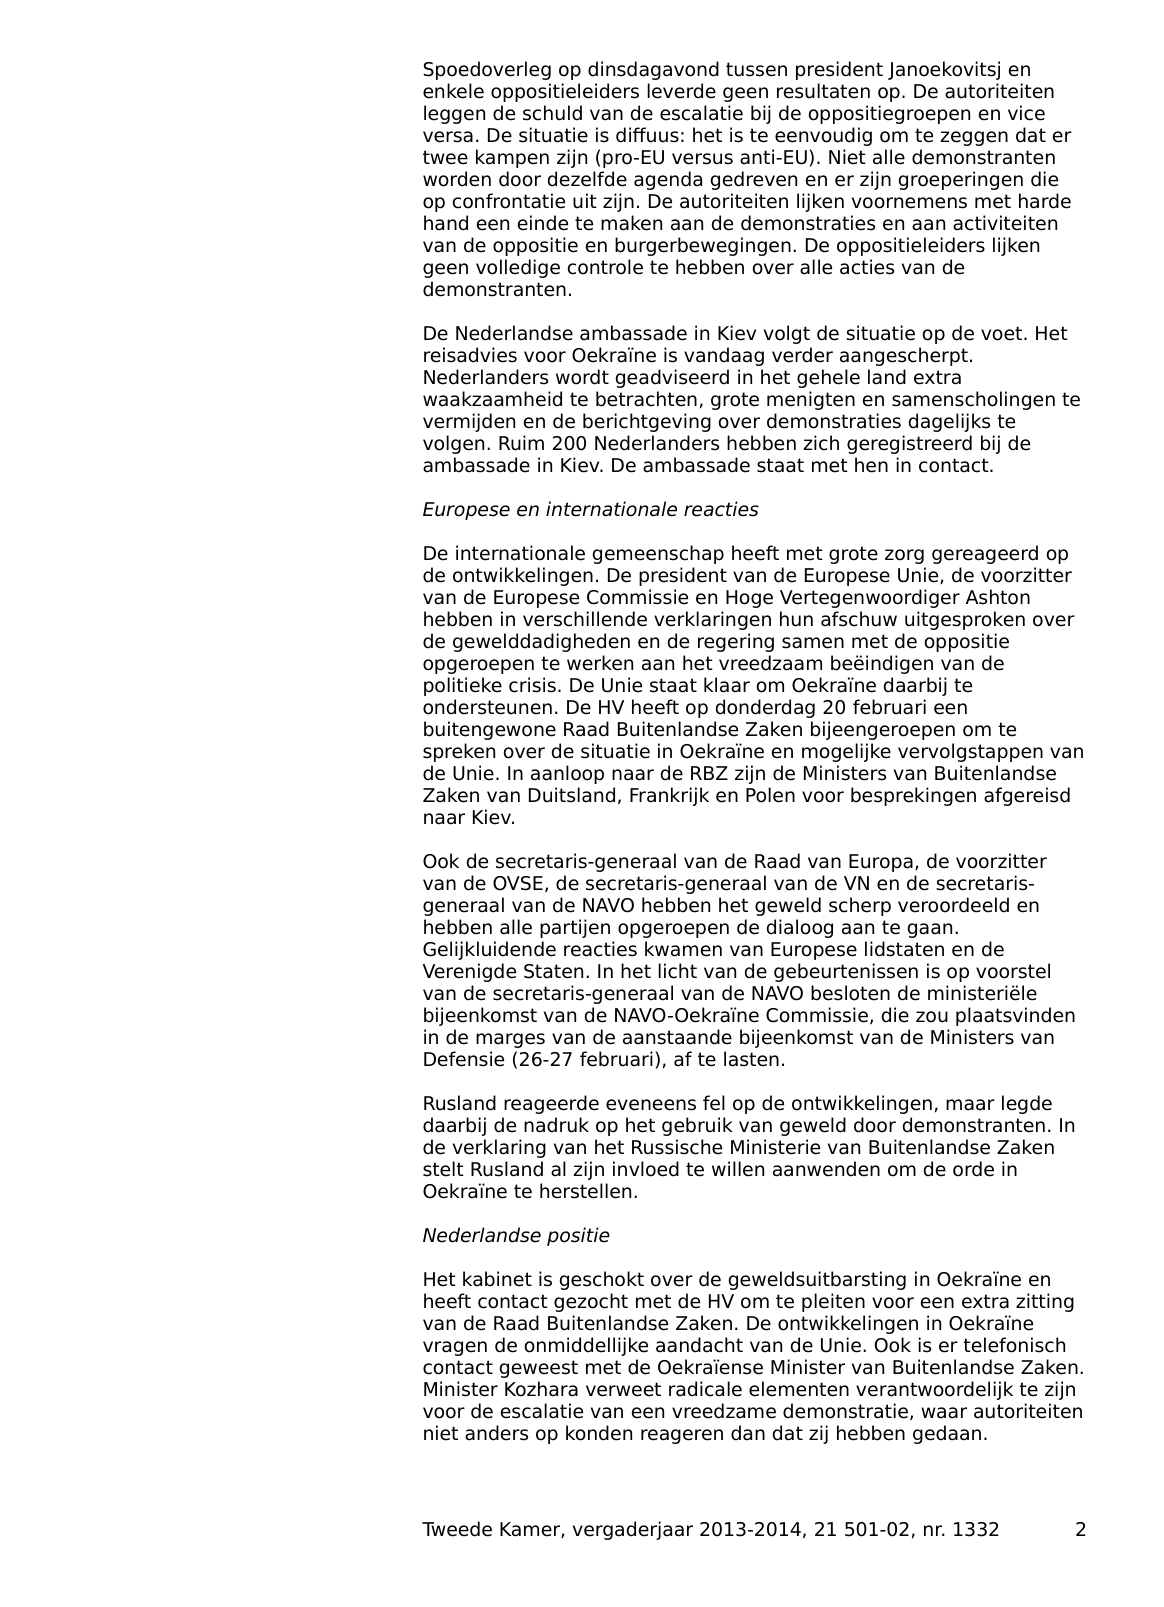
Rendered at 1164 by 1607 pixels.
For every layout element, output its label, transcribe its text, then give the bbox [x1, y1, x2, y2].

text De internationale gemeenschap heeft met grote zorg gereageerd op de ontwikkelingen. De president van de Europese Unie, de voorzitter van de Europese Commissie en Hoge Vertegenwoordiger Ashton hebben in verschillende verklaringen hun afschuw uitgesproken over de gewelddadigheden en de regering samen met de oppositie opgeroepen te werken aan het vreedzaam beëindigen van de politieke crisis. De Unie staat klaar om Oekraïne daarbij te ondersteunen. De HV heeft op donderdag 20 februari een buitengewone Raad Buitenlandse Zaken bijeengeroepen om te spreken over de situatie in Oekraïne en mogelijke vervolgstappen van de Unie. In aanloop naar de RBZ zijn de Ministers van Buitenlandse Zaken van Duitsland, Frankrijk en Polen voor besprekingen afgereisd naar Kiev. [422, 543, 1087, 829]
text De Nederlandse ambassade in Kiev volgt de situatie op de voet. Het reisadvies voor Oekraïne is vandaag verder aangescherpt. Nederlanders wordt geadviseerd in het gehele land extra waakzaamheid te betrachten, grote menigten en samenscholingen te vermijden en de berichtgeving over demonstraties dagelijks te volgen. Ruim 200 Nederlanders hebben zich geregistreerd bij de ambassade in Kiev. De ambassade staat met hen in contact. [422, 323, 1087, 477]
subtitle Nederlandse positie [422, 1225, 1087, 1247]
text Rusland reageerde eveneens fel op de ontwikkelingen, maar legde daarbij de nadruk op het gebruik van geweld door demonstranten. In de verklaring van het Russische Ministerie van Buitenlandse Zaken stelt Rusland al zijn invloed te willen aanwenden om de orde in Oekraïne te herstellen. [422, 1093, 1087, 1203]
text Spoedoverleg op dinsdagavond tussen president Janoekovitsj en enkele oppositieleiders leverde geen resultaten op. De autoriteiten leggen de schuld van de escalatie bij de oppositiegroepen en vice versa. De situatie is diffuus: het is te eenvoudig om te zeggen dat er twee kampen zijn (pro-EU versus anti-EU). Niet alle demonstranten worden door dezelfde agenda gedreven en er zijn groeperingen die op confrontatie uit zijn. De autoriteiten lijken voornemens met harde hand een einde te maken aan de demonstraties en aan activiteiten van de oppositie en burgerbewegingen. De oppositieleiders lijken geen volledige controle te hebben over alle acties van de demonstranten. [422, 59, 1087, 301]
text Het kabinet is geschokt over de geweldsuitbarsting in Oekraïne en heeft contact gezocht met de HV om te pleiten voor een extra zitting van de Raad Buitenlandse Zaken. De ontwikkelingen in Oekraïne vragen de onmiddellijke aandacht van de Unie. Ook is er telefonisch contact geweest met de Oekraïense Minister van Buitenlandse Zaken. Minister Kozhara verweet radicale elementen verantwoordelijk te zijn voor de escalatie van een vreedzame demonstratie, waar autoriteiten niet anders op konden reageren dan dat zij hebben gedaan. [422, 1269, 1087, 1445]
text Ook de secretaris-generaal van de Raad van Europa, de voorzitter van de OVSE, de secretaris-generaal van de VN en de secretaris-generaal van de NAVO hebben het geweld scherp veroordeeld en hebben alle partijen opgeroepen de dialoog aan te gaan. Gelijkluidende reacties kwamen van Europese lidstaten en de Verenigde Staten. In het licht van de gebeurtenissen is op voorstel van de secretaris-generaal van de NAVO besloten de ministeriële bijeenkomst van de NAVO-Oekraïne Commissie, die zou plaatsvinden in de marges van de aanstaande bijeenkomst van de Ministers van Defensie (26-27 februari), af te lasten. [422, 851, 1087, 1071]
subtitle Europese en internationale reacties [422, 499, 1087, 521]
